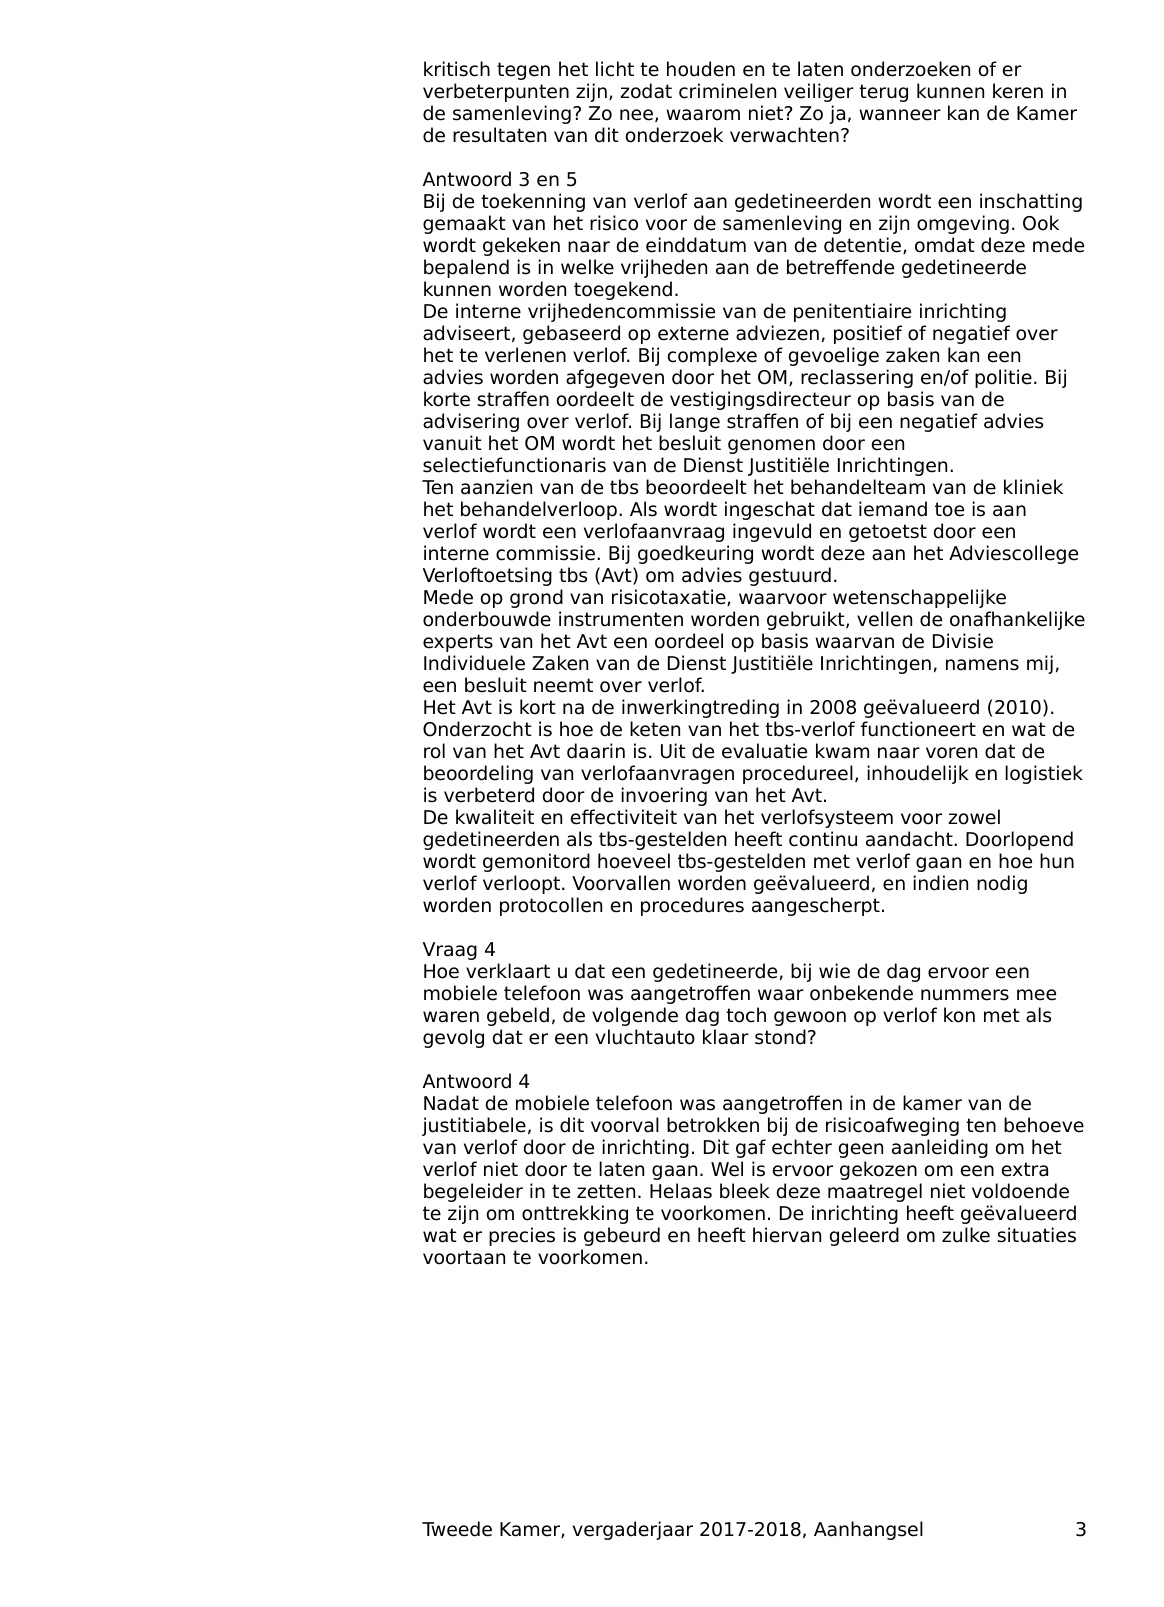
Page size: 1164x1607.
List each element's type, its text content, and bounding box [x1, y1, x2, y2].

text kritisch tegen het licht te houden en te laten onderzoeken of er verbeterpunten zijn, zodat criminelen veiliger terug kunnen keren in de samenleving? Zo nee, waarom niet? Zo ja, wanneer kan de Kamer de resultaten van dit onderzoek verwachten? [422, 59, 1087, 147]
text Antwoord 3 en 5 [422, 169, 1087, 191]
text Hoe verklaart u dat een gedetineerde, bij wie de dag ervoor een mobiele telefoon was aangetroffen waar onbekende nummers mee waren gebeld, de volgende dag toch gewoon op verlof kon met als gevolg dat er een vluchtauto klaar stond? [422, 961, 1087, 1048]
text Nadat de mobiele telefoon was aangetroffen in de kamer van de justitiabele, is dit voorval betrokken bij de risicoafweging ten behoeve van verlof door de inrichting. Dit gaf echter geen aanleiding om het verlof niet door te laten gaan. Wel is ervoor gekozen om een extra begeleider in te zetten. Helaas bleek deze maatregel niet voldoende te zijn om onttrekking te voorkomen. De inrichting heeft geëvalueerd wat er precies is gebeurd en heeft hiervan geleerd om zulke situaties voortaan te voorkomen. [422, 1093, 1087, 1268]
text Het Avt is kort na de inwerkingtreding in 2008 geëvalueerd (2010). Onderzocht is hoe de keten van het tbs-verlof functioneert en wat de rol van het Avt daarin is. Uit de evaluatie kwam naar voren dat de beoordeling van verlofaanvragen procedureel, inhoudelijk en logistiek is verbeterd door de invoering van het Avt. [422, 697, 1087, 807]
text Antwoord 4 [422, 1071, 1087, 1093]
text Vraag 4 [422, 939, 1087, 961]
text De kwaliteit en effectiviteit van het verlofsysteem voor zowel gedetineerden als tbs-gestelden heeft continu aandacht. Doorlopend wordt gemonitord hoeveel tbs-gestelden met verlof gaan en hoe hun verlof verloopt. Voorvallen worden geëvalueerd, en indien nodig worden protocollen en procedures aangescherpt. [422, 807, 1087, 916]
text Ten aanzien van de tbs beoordeelt het behandelteam van de kliniek het behandelverloop. Als wordt ingeschat dat iemand toe is aan verlof wordt een verlofaanvraag ingevuld en getoetst door een interne commissie. Bij goedkeuring wordt deze aan het Adviescollege Verloftoetsing tbs (Avt) om advies gestuurd. [422, 477, 1087, 587]
text Mede op grond van risicotaxatie, waarvoor wetenschappelijke onderbouwde instrumenten worden gebruikt, vellen de onafhankelijke experts van het Avt een oordeel op basis waarvan de Divisie Individuele Zaken van de Dienst Justitiële Inrichtingen, namens mij, een besluit neemt over verlof. [422, 587, 1087, 697]
text Bij de toekenning van verlof aan gedetineerden wordt een inschatting gemaakt van het risico voor de samenleving en zijn omgeving. Ook wordt gekeken naar de einddatum van de detentie, omdat deze mede bepalend is in welke vrijheden aan de betreffende gedetineerde kunnen worden toegekend. [422, 191, 1087, 301]
text De interne vrijhedencommissie van de penitentiaire inrichting adviseert, gebaseerd op externe adviezen, positief of negatief over het te verlenen verlof. Bij complexe of gevoelige zaken kan een advies worden afgegeven door het OM, reclassering en/of politie. Bij korte straffen oordeelt de vestigingsdirecteur op basis van de advisering over verlof. Bij lange straffen of bij een negatief advies vanuit het OM wordt het besluit genomen door een selectiefunctionaris van de Dienst Justitiële Inrichtingen. [422, 301, 1087, 477]
